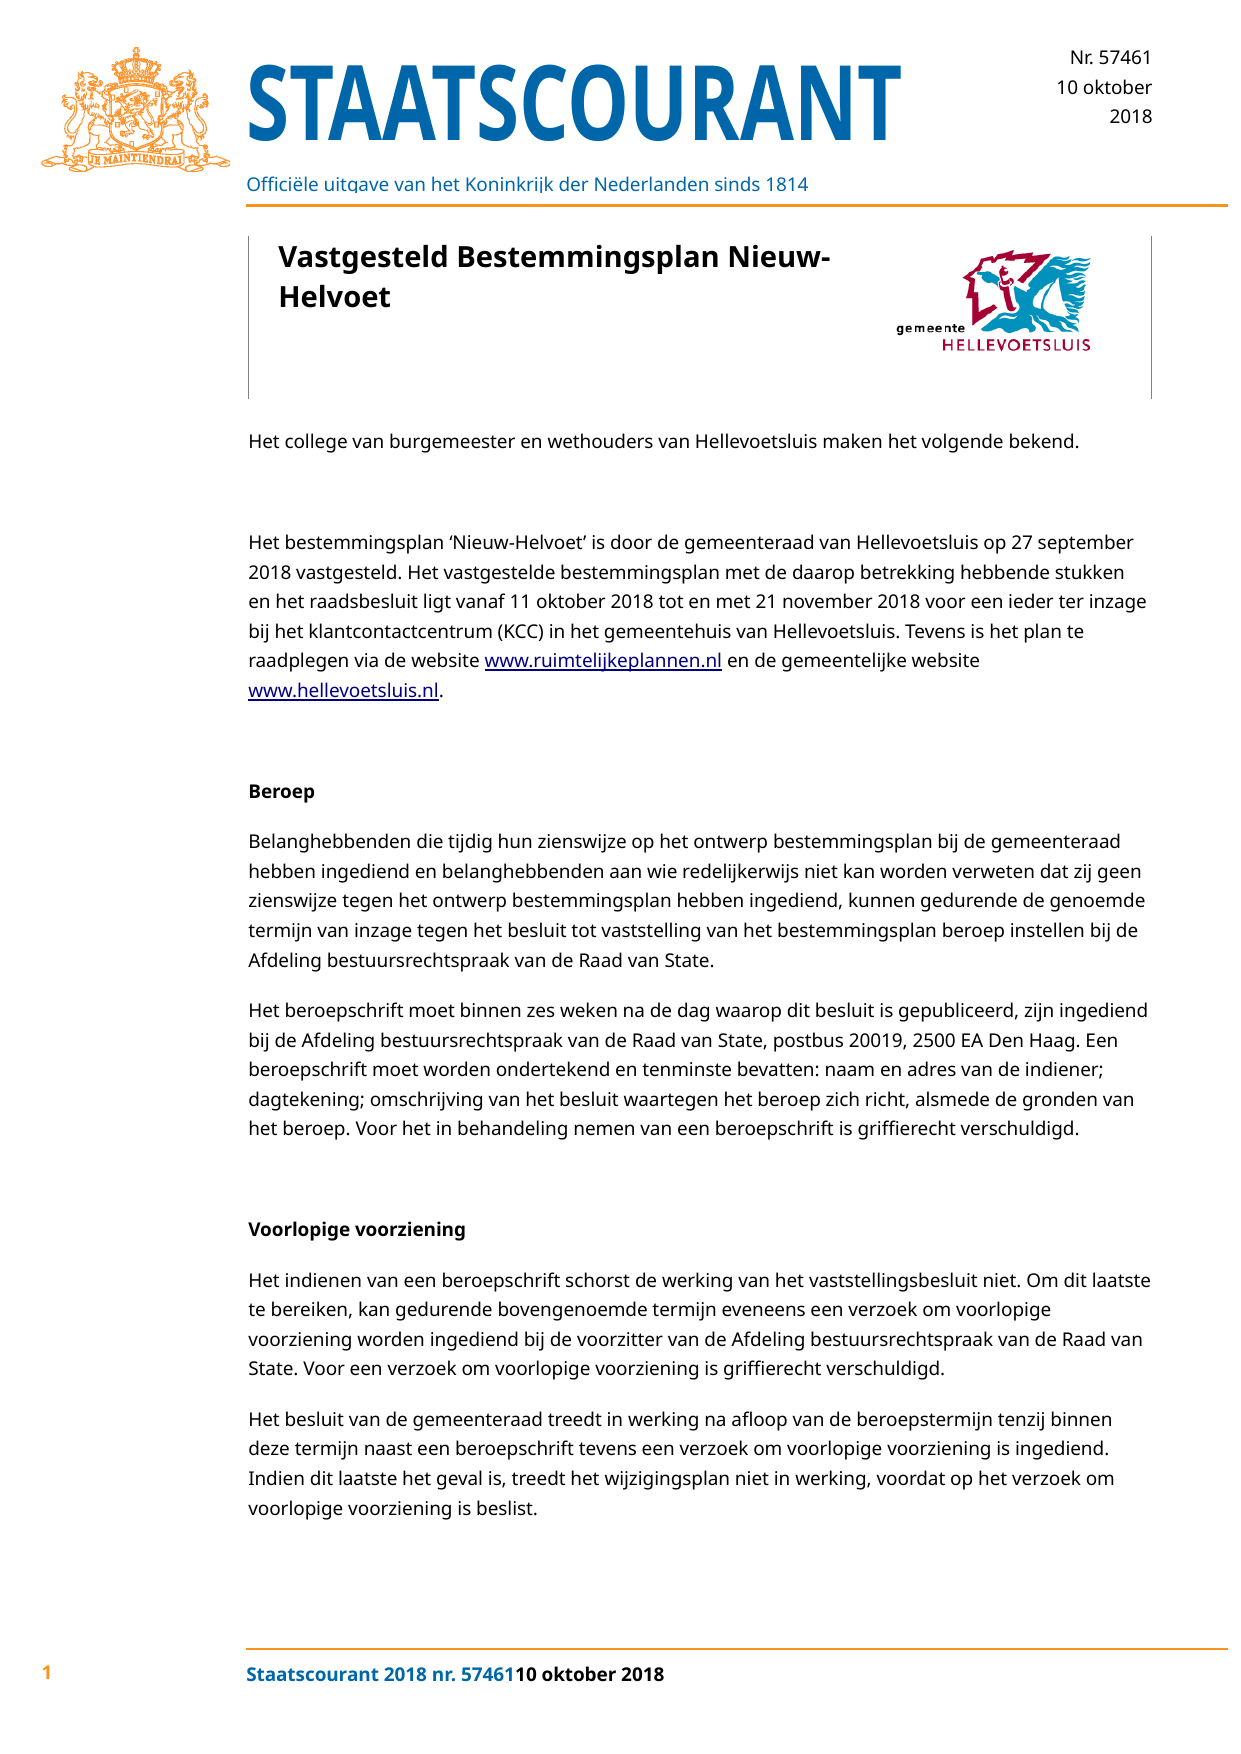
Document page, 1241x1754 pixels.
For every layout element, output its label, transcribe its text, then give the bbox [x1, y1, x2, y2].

text Het besluit van de gemeenteraad treedt in werking na afloop van de beroepstermijn tenzij binnen deze termijn naast een beroepschrift tevens een verzoek om voorlopige voorziening is ingediend. Indien dit laatste het geval is, treedt het wijzigingsplan niet in werking, voordat op het verzoek om voorlopige voorziening is beslist. [248, 1406, 1152, 1520]
picture [882, 236, 1119, 374]
text Voorlopige voorziening [248, 1216, 1152, 1242]
table_header Vastgesteld Bestemmingsplan Nieuw-Helvoet [249, 236, 850, 399]
text Het indienen van een beroepschrift schorst de werking van het vaststellingsbesluit niet. Om dit laatste te bereiken, kan gedurende bovengenoemde termijn eveneens een verzoek om voorlopige voorziening worden ingediend bij de voorzitter van de Afdeling bestuursrechtspraak van de Raad van State. Voor een verzoek om voorlopige voorziening is griffierecht verschuldigd. [248, 1267, 1152, 1381]
text Belanghebbenden die tijdig hun zienswijze op het ontwerp bestemmingsplan bij de gemeenteraad hebben ingediend en belanghebbenden aan wie redelijkerwijs niet kan worden verweten dat zij geen zienswijze tegen het ontwerp bestemmingsplan hebben ingediend, kunnen gedurende de genoemde termijn van inzage tegen het besluit tot vaststelling van het bestemmingsplan beroep instellen bij de Afdeling bestuursrechtspraak van de Raad van State. [248, 828, 1152, 972]
text Het bestemmingsplan ‘Nieuw-Helvoet’ is door de gemeenteraad van Hellevoetsluis op 27 september 2018 vastgesteld. Het vastgestelde bestemmingsplan met de daarop betrekking hebbende stukken en het raadsbesluit ligt vanaf 11 oktober 2018 tot en met 21 november 2018 voor een ieder ter inzage bij het klantcontactcentrum (KCC) in het gemeentehuis van Hellevoetsluis. Tevens is het plan te raadplegen via de website www.ruimtelijkeplannen.nl en de gemeentelijke website www.hellevoetsluis.nl. [248, 529, 1152, 703]
table_header [850, 236, 1151, 399]
text Het college van burgemeester en wethouders van Hellevoetsluis maken het volgende bekend. [248, 428, 1152, 454]
text Het beroepschrift moet binnen zes weken na de dag waarop dit besluit is gepubliceerd, zijn ingediend bij de Afdeling bestuursrechtspraak van de Raad van State, postbus 20019, 2500 EA Den Haag. Een beroepschrift moet worden ondertekend en tenminste bevatten: naam en adres van de indiener; dagtekening; omschrijving van het besluit waartegen het beroep zich richt, alsmede de gronden van het beroep. Voor het in behandeling nemen van een beroepschrift is griffierecht verschuldigd. [248, 997, 1152, 1141]
picture [41, 47, 231, 172]
text Beroep [248, 778, 1152, 804]
